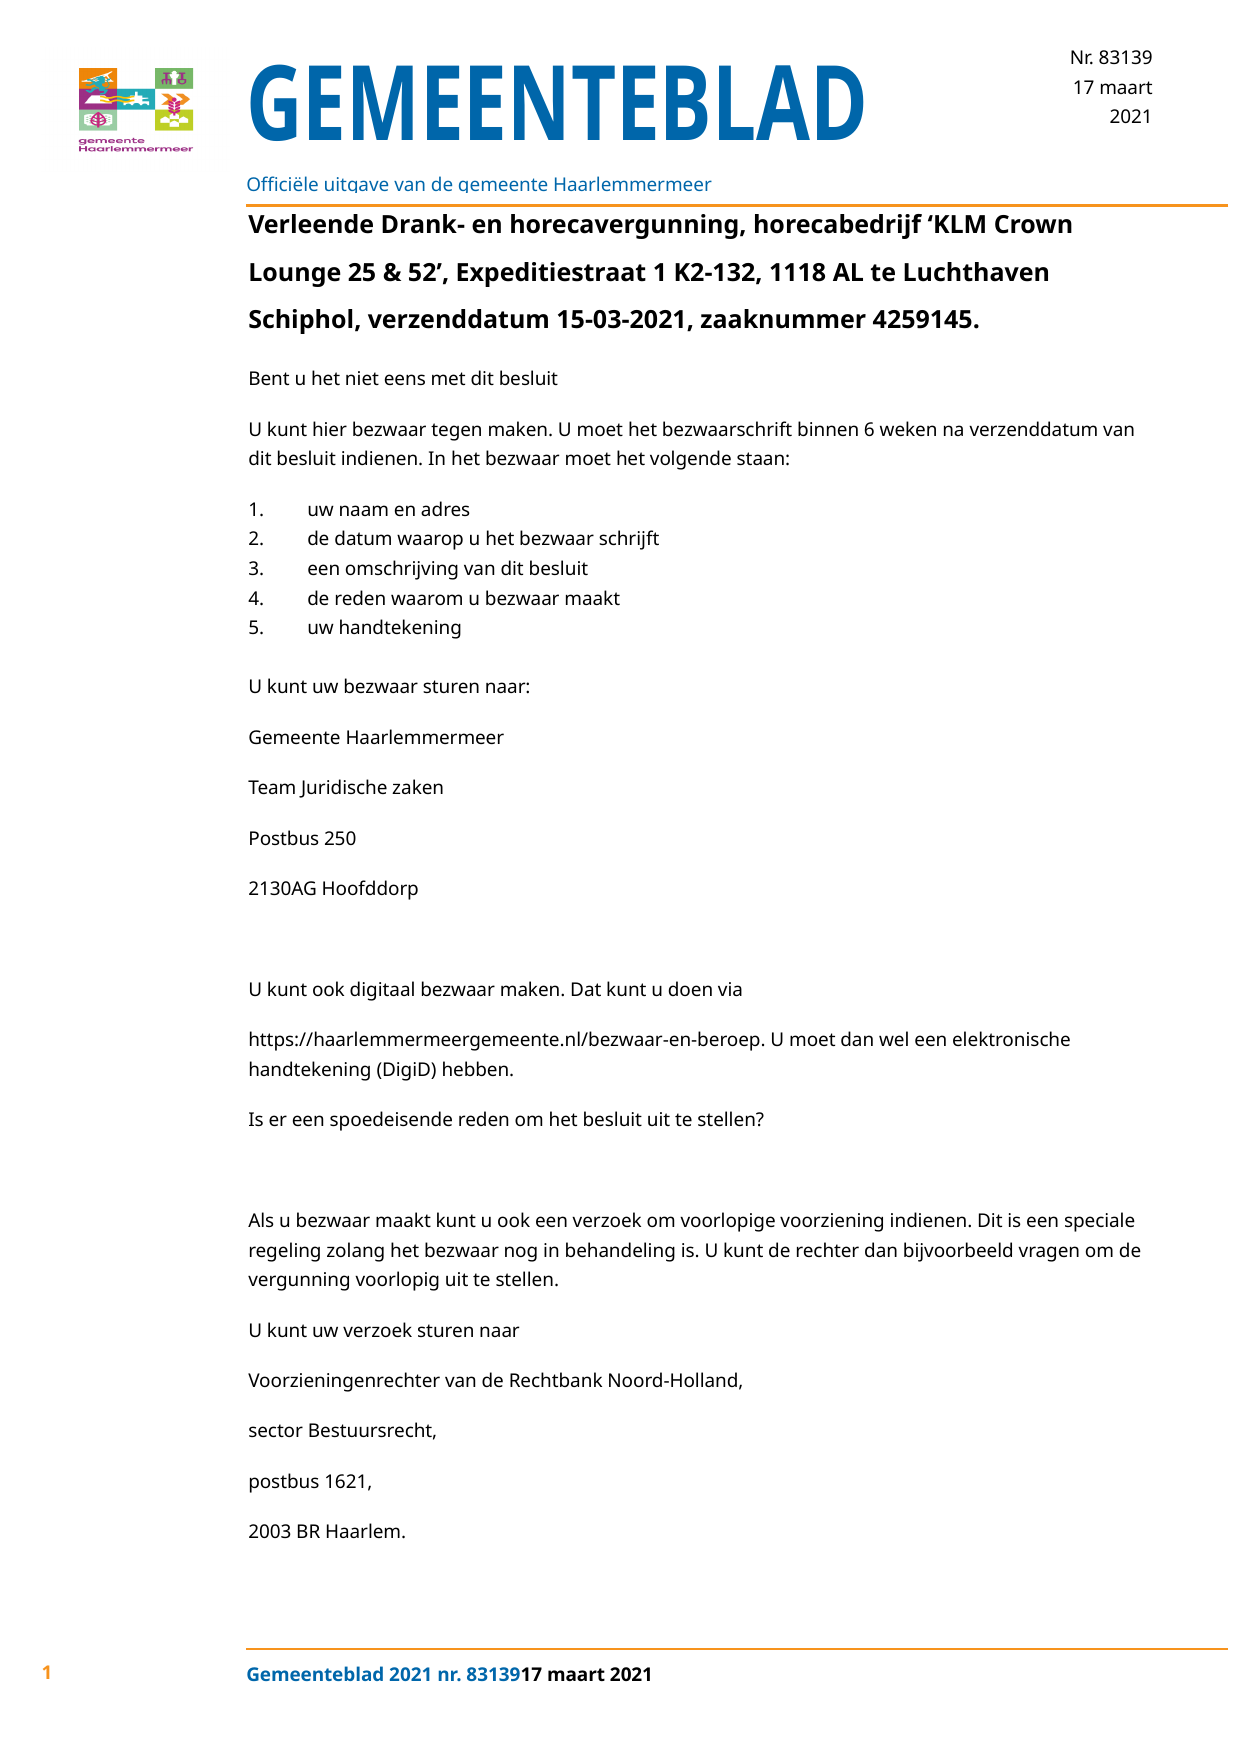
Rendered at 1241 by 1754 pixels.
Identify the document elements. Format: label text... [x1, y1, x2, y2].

text Bent u het niet eens met dit besluit [248, 366, 1152, 391]
list uw handtekening [248, 614, 1152, 640]
text 2003 BR Haarlem. [248, 1518, 1152, 1544]
text Verleende Drank- en horecavergunning, horecabedrijf ‘KLM Crown Lounge 25 & 52’, Expeditiestraat 1 K2-132, 1118 AL te Luchthaven Schiphol, verzenddatum 15-03-2021, zaaknummer 4259145. [248, 207, 1152, 336]
text sector Bestuursrecht, [248, 1418, 1152, 1443]
text https://haarlemmermeergemeente.nl/bezwaar-en-beroep. U moet dan wel een elektronische handtekening (DigiD) hebben. [248, 1026, 1152, 1082]
text Team Juridische zaken [248, 774, 1152, 800]
text U kunt hier bezwaar tegen maken. U moet het bezwaarschrift binnen 6 weken na verzenddatum van dit besluit indienen. In het bezwaar moet het volgende staan: [248, 416, 1152, 471]
text U kunt ook digitaal bezwaar maken. Dat kunt u doen via [248, 976, 1152, 1002]
list uw naam en adres [248, 496, 1152, 522]
text 2130AG Hoofddorp [248, 875, 1152, 901]
text U kunt uw verzoek sturen naar [248, 1317, 1152, 1342]
text Gemeente Haarlemmermeer [248, 724, 1152, 749]
text Postbus 250 [248, 825, 1152, 850]
text Is er een spoedeisende reden om het besluit uit te stellen? [248, 1106, 1152, 1132]
picture [41, 47, 231, 172]
text Voorzieningenrechter van de Rechtbank Noord-Holland, [248, 1367, 1152, 1393]
list een omschrijving van dit besluit [248, 555, 1152, 581]
list de reden waarom u bezwaar maakt [248, 585, 1152, 610]
list de datum waarop u het bezwaar schrijft [248, 526, 1152, 551]
text U kunt uw bezwaar sturen naar: [248, 673, 1152, 699]
text Als u bezwaar maakt kunt u ook een verzoek om voorlopige voorziening indienen. Dit is een speciale regeling zolang het bezwaar nog in behandeling is. U kunt de rechter dan bijvoorbeeld vragen om de vergunning voorlopig uit te stellen. [248, 1207, 1152, 1292]
text postbus 1621, [248, 1468, 1152, 1494]
